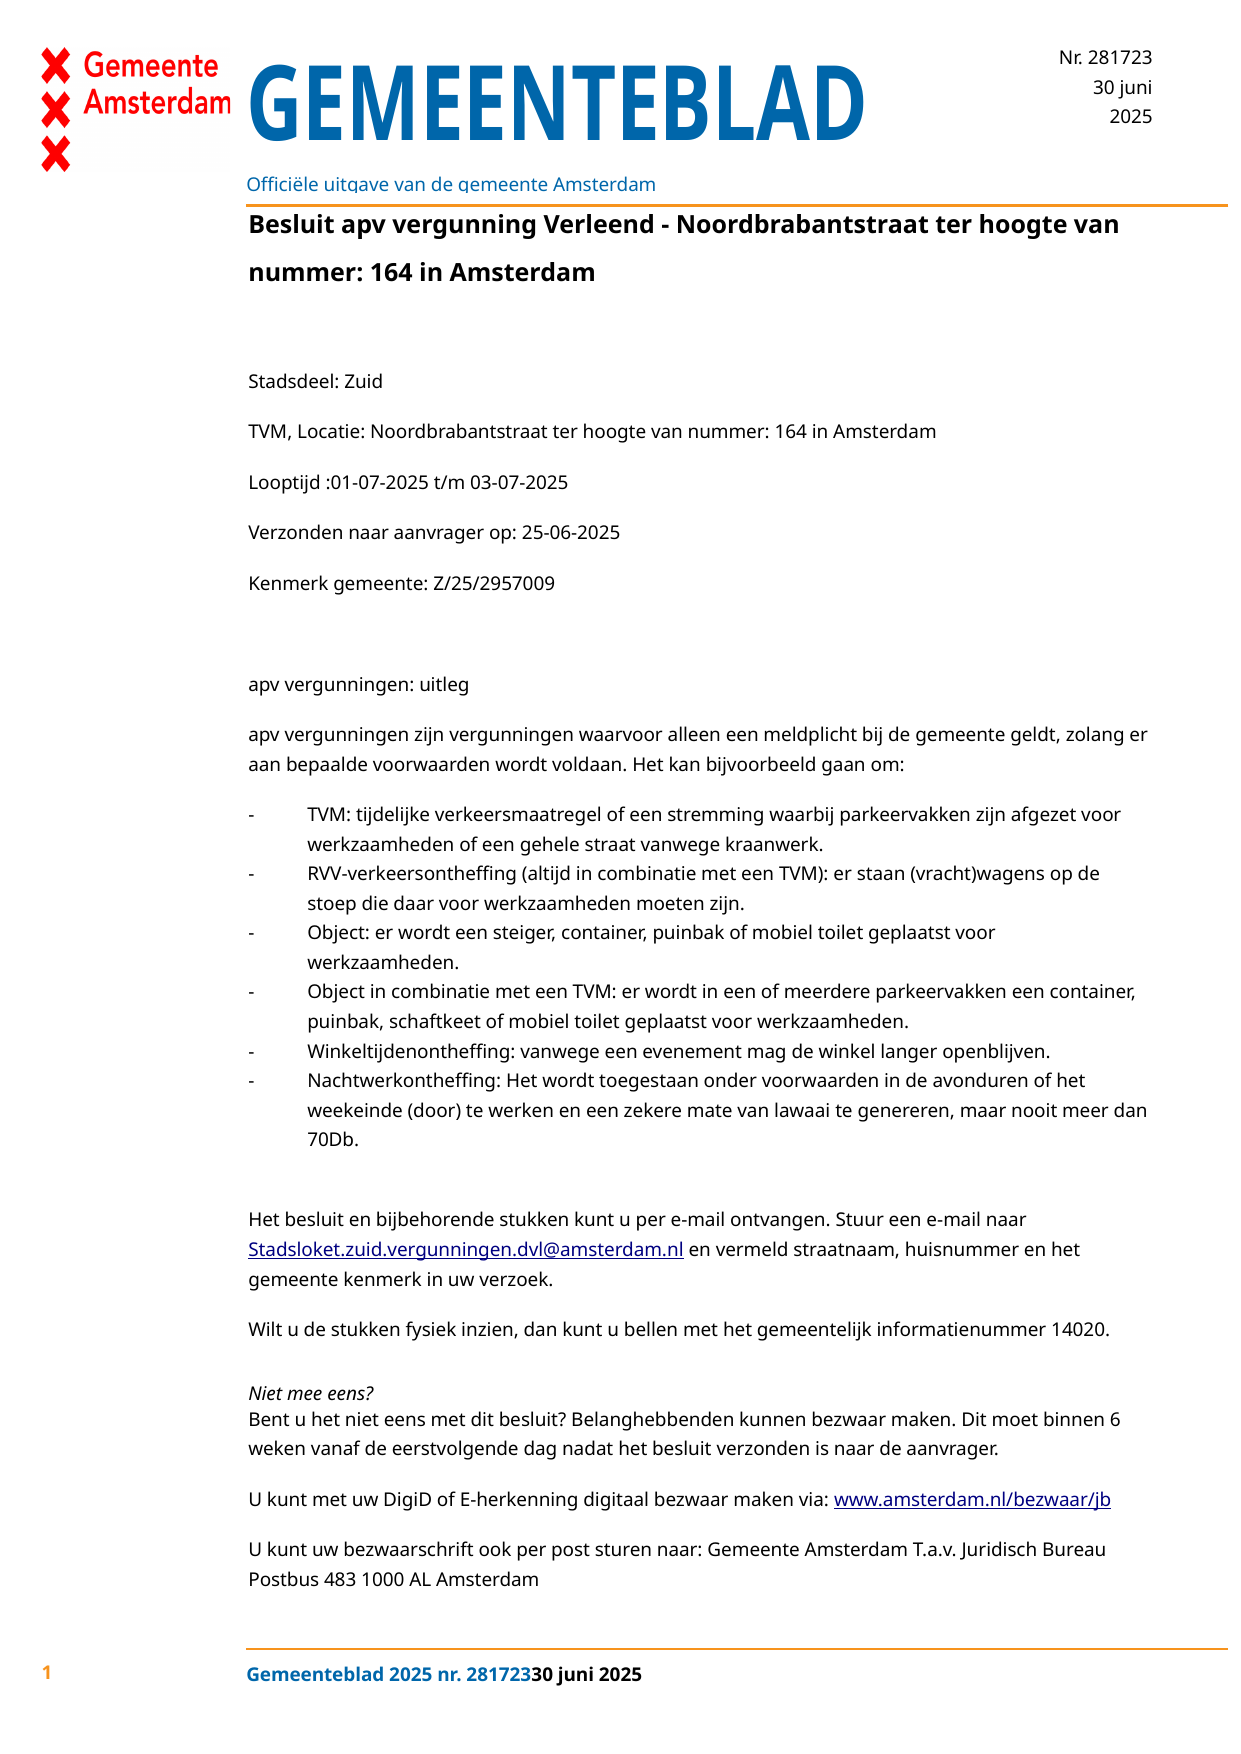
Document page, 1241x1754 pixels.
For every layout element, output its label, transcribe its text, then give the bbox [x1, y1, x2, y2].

text Wilt u de stukken fysiek inzien, dan kunt u bellen met het gemeentelijk informatienummer 14020. [248, 1316, 1152, 1342]
text apv vergunningen: uitleg [248, 671, 1152, 697]
text Bent u het niet eens met dit besluit? Belanghebbenden kunnen bezwaar maken. Dit moet binnen 6 weken vanaf de eerstvolgende dag nadat het besluit verzonden is naar de aanvrager. [248, 1406, 1152, 1461]
picture [41, 47, 231, 172]
text TVM, Locatie: Noordbrabantstraat ter hoogte van nummer: 164 in Amsterdam [248, 419, 1152, 444]
text Stadsdeel: Zuid [248, 368, 1152, 394]
text U kunt uw bezwaarschrift ook per post sturen naar: Gemeente Amsterdam T.a.v. Juridisch Bureau Postbus 483 1000 AL Amsterdam [248, 1536, 1152, 1592]
list RVV-verkeersontheffing (altijd in combinatie met een TVM): er staan (vracht)wagens op de stoep die daar voor werkzaamheden moeten zijn. [248, 860, 1152, 916]
text Het besluit en bijbehorende stukken kunt u per e-mail ontvangen. Stuur een e-mail naar Stadsloket.zuid.vergunningen.dvl@amsterdam.nl en vermeld straatnaam, huisnummer en het gemeente kenmerk in uw verzoek. [248, 1207, 1152, 1292]
text U kunt met uw DigiD of E-herkenning digitaal bezwaar maken via: www.amsterdam.nl/bezwaar/jb [248, 1486, 1152, 1512]
list Winkeltijdenontheffing: vanwege een evenement mag de winkel langer openblijven. [248, 1038, 1152, 1064]
text Niet mee eens? [248, 1380, 1152, 1406]
list Object in combinatie met een TVM: er wordt in een of meerdere parkeervakken een container, puinbak, schaftkeet of mobiel toilet geplaatst voor werkzaamheden. [248, 979, 1152, 1034]
text Kenmerk gemeente: Z/25/2957009 [248, 570, 1152, 596]
text Besluit apv vergunning Verleend - Noordbrabantstraat ter hoogte van nummer: 164 in Amsterdam [248, 207, 1152, 288]
list Nachtwerkontheffing: Het wordt toegestaan onder voorwaarden in de avonduren of het weekeinde (door) te werken en een zekere mate van lawaai te genereren, maar nooit meer dan 70Db. [248, 1067, 1152, 1152]
text apv vergunningen zijn vergunningen waarvoor alleen een meldplicht bij de gemeente geldt, zolang er aan bepaalde voorwaarden wordt voldaan. Het kan bijvoorbeeld gaan om: [248, 721, 1152, 777]
text Verzonden naar aanvrager op: 25-06-2025 [248, 519, 1152, 545]
list TVM: tijdelijke verkeersmaatregel of een stremming waarbij parkeervakken zijn afgezet voor werkzaamheden of een gehele straat vanwege kraanwerk. [248, 801, 1152, 857]
list Object: er wordt een steiger, container, puinbak of mobiel toilet geplaatst voor werkzaamheden. [248, 919, 1152, 975]
text Looptijd :01-07-2025 t/m 03-07-2025 [248, 469, 1152, 495]
